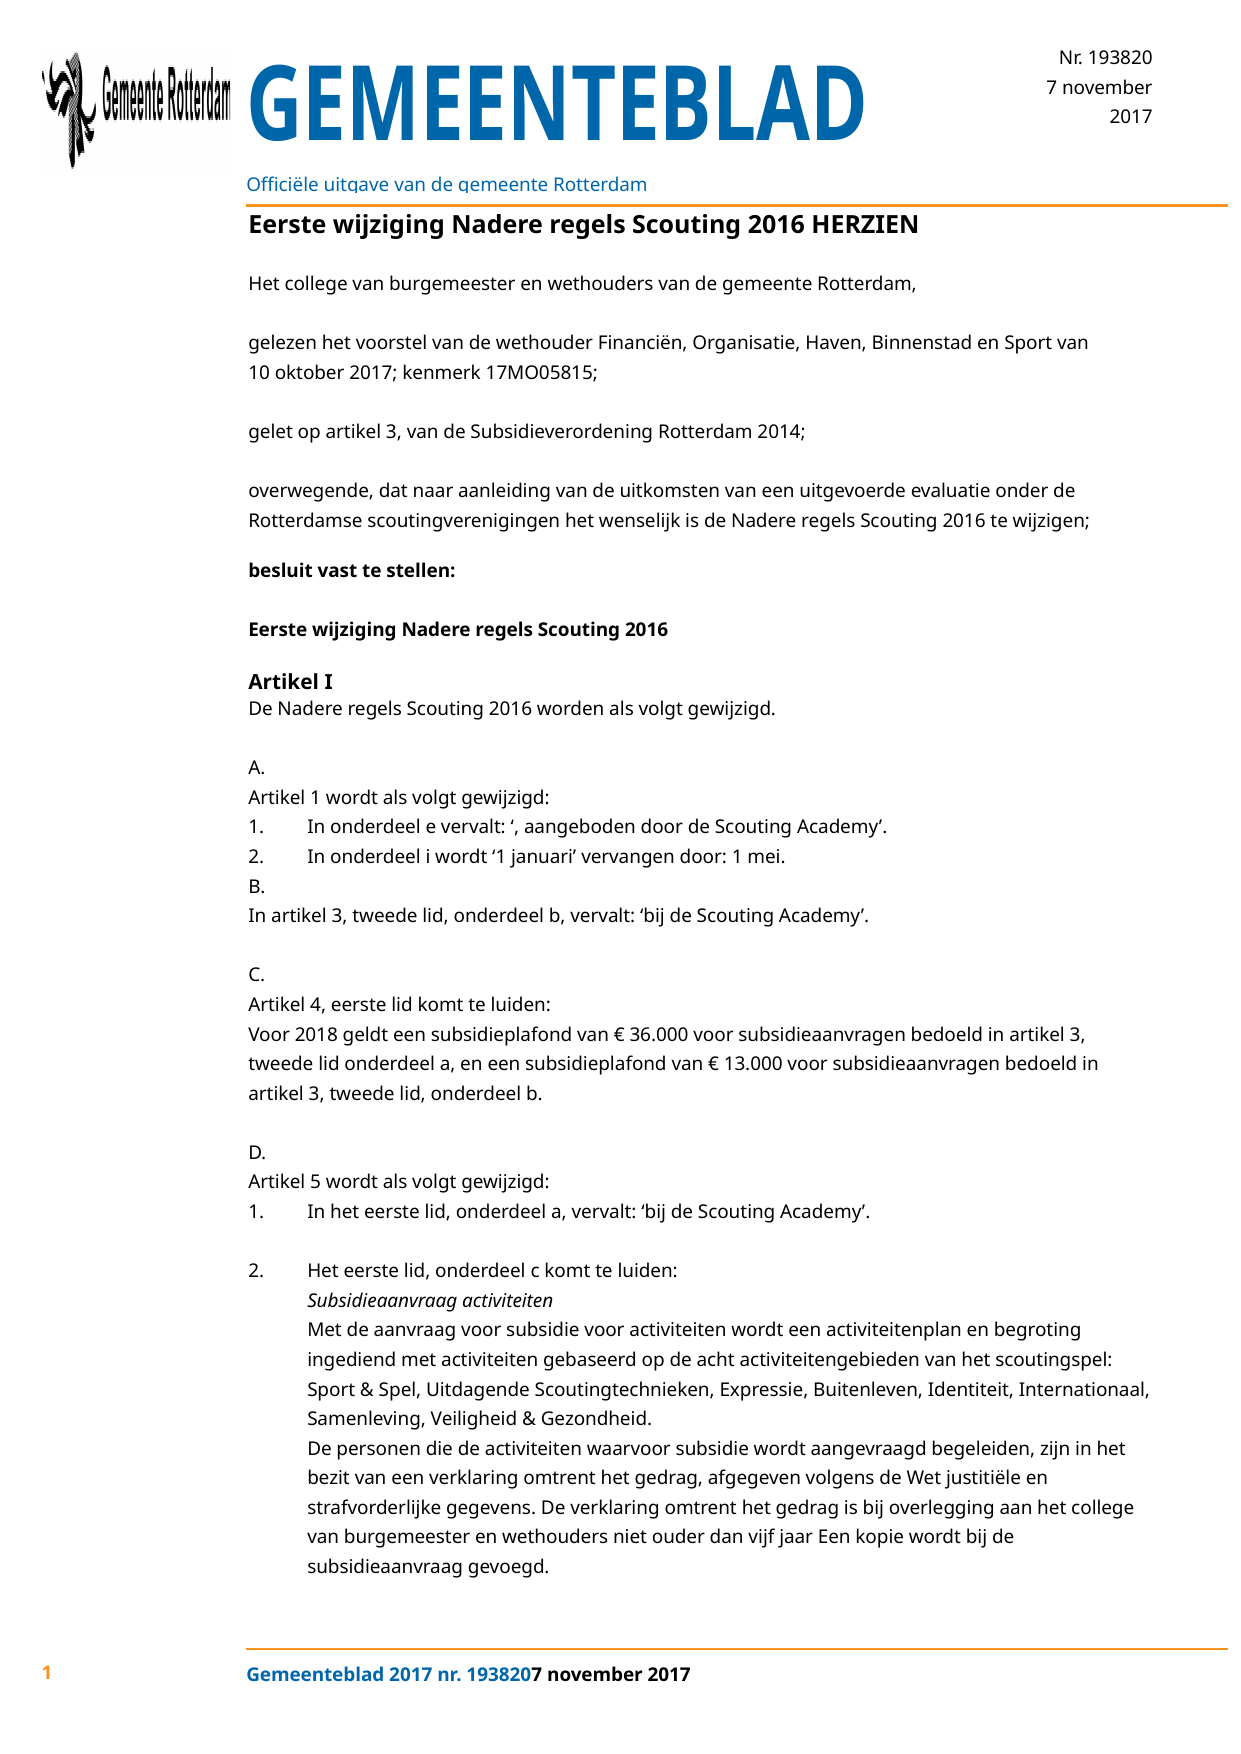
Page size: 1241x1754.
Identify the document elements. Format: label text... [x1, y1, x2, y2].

text C. [248, 962, 1152, 987]
text gelet op artikel 3, van de Subsidieverordening Rotterdam 2014; [248, 418, 1152, 444]
list In onderdeel e vervalt: ‘, aangeboden door de Scouting Academy’. [248, 814, 1152, 839]
text Artikel 1 wordt als volgt gewijzigd: [248, 784, 1152, 810]
list In onderdeel i wordt ‘1 januari’ vervangen door: 1 mei. [248, 843, 1152, 869]
text In artikel 3, tweede lid, onderdeel b, vervalt: ‘bij de Scouting Academy’. [248, 902, 1152, 928]
text A. [248, 754, 1152, 780]
text gelezen het voorstel van de wethouder Financiën, Organisatie, Haven, Binnenstad en Sport van 10 oktober 2017; kenmerk 17MO05815; [248, 329, 1152, 385]
list Het eerste lid, onderdeel c komt te luiden: [248, 1257, 1152, 1283]
list De personen die de activiteiten waarvoor subsidie wordt aangevraagd begeleiden, zijn in het bezit van een verklaring omtrent het gedrag, afgegeven volgens de Wet justitiële en strafvorderlijke gegevens. De verklaring omtrent het gedrag is bij overlegging aan het college van burgemeester en wethouders niet ouder dan vijf jaar Een kopie wordt bij de subsidieaanvraag gevoegd. [248, 1435, 1152, 1579]
list Subsidieaanvraag activiteiten [248, 1287, 1152, 1313]
picture [41, 47, 231, 172]
text De Nadere regels Scouting 2016 worden als volgt gewijzigd. [248, 695, 1152, 721]
text Artikel 5 wordt als volgt gewijzigd: [248, 1169, 1152, 1194]
list Met de aanvraag voor subsidie voor activiteiten wordt een activiteitenplan en begroting ingediend met activiteiten gebaseerd op de acht activiteitengebieden van het scoutingspel: Sport & Spel, Uitdagende Scoutingtechnieken, Expressie, Buitenleven, Identiteit, Internationaal, Samenleving, Veiligheid & Gezondheid. [248, 1317, 1152, 1431]
text Artikel I [248, 667, 1152, 695]
text Artikel 4, eerste lid komt te luiden: [248, 991, 1152, 1017]
text B. [248, 873, 1152, 898]
text Voor 2018 geldt een subsidieplafond van € 36.000 voor subsidieaanvragen bedoeld in artikel 3, tweede lid onderdeel a, en een subsidieplafond van € 13.000 voor subsidieaanvragen bedoeld in artikel 3, tweede lid, onderdeel b. [248, 1021, 1152, 1106]
text Eerste wijziging Nadere regels Scouting 2016 HERZIEN [248, 207, 1152, 241]
text overwegende, dat naar aanleiding van de uitkomsten van een uitgevoerde evaluatie onder de Rotterdamse scoutingverenigingen het wenselijk is de Nadere regels Scouting 2016 te wijzigen; [248, 477, 1152, 533]
text Het college van burgemeester en wethouders van de gemeente Rotterdam, [248, 270, 1152, 296]
text besluit vast te stellen: [248, 557, 1152, 583]
text D. [248, 1139, 1152, 1165]
list In het eerste lid, onderdeel a, vervalt: ‘bij de Scouting Academy’. [248, 1198, 1152, 1224]
text Eerste wijziging Nadere regels Scouting 2016 [248, 616, 1152, 642]
